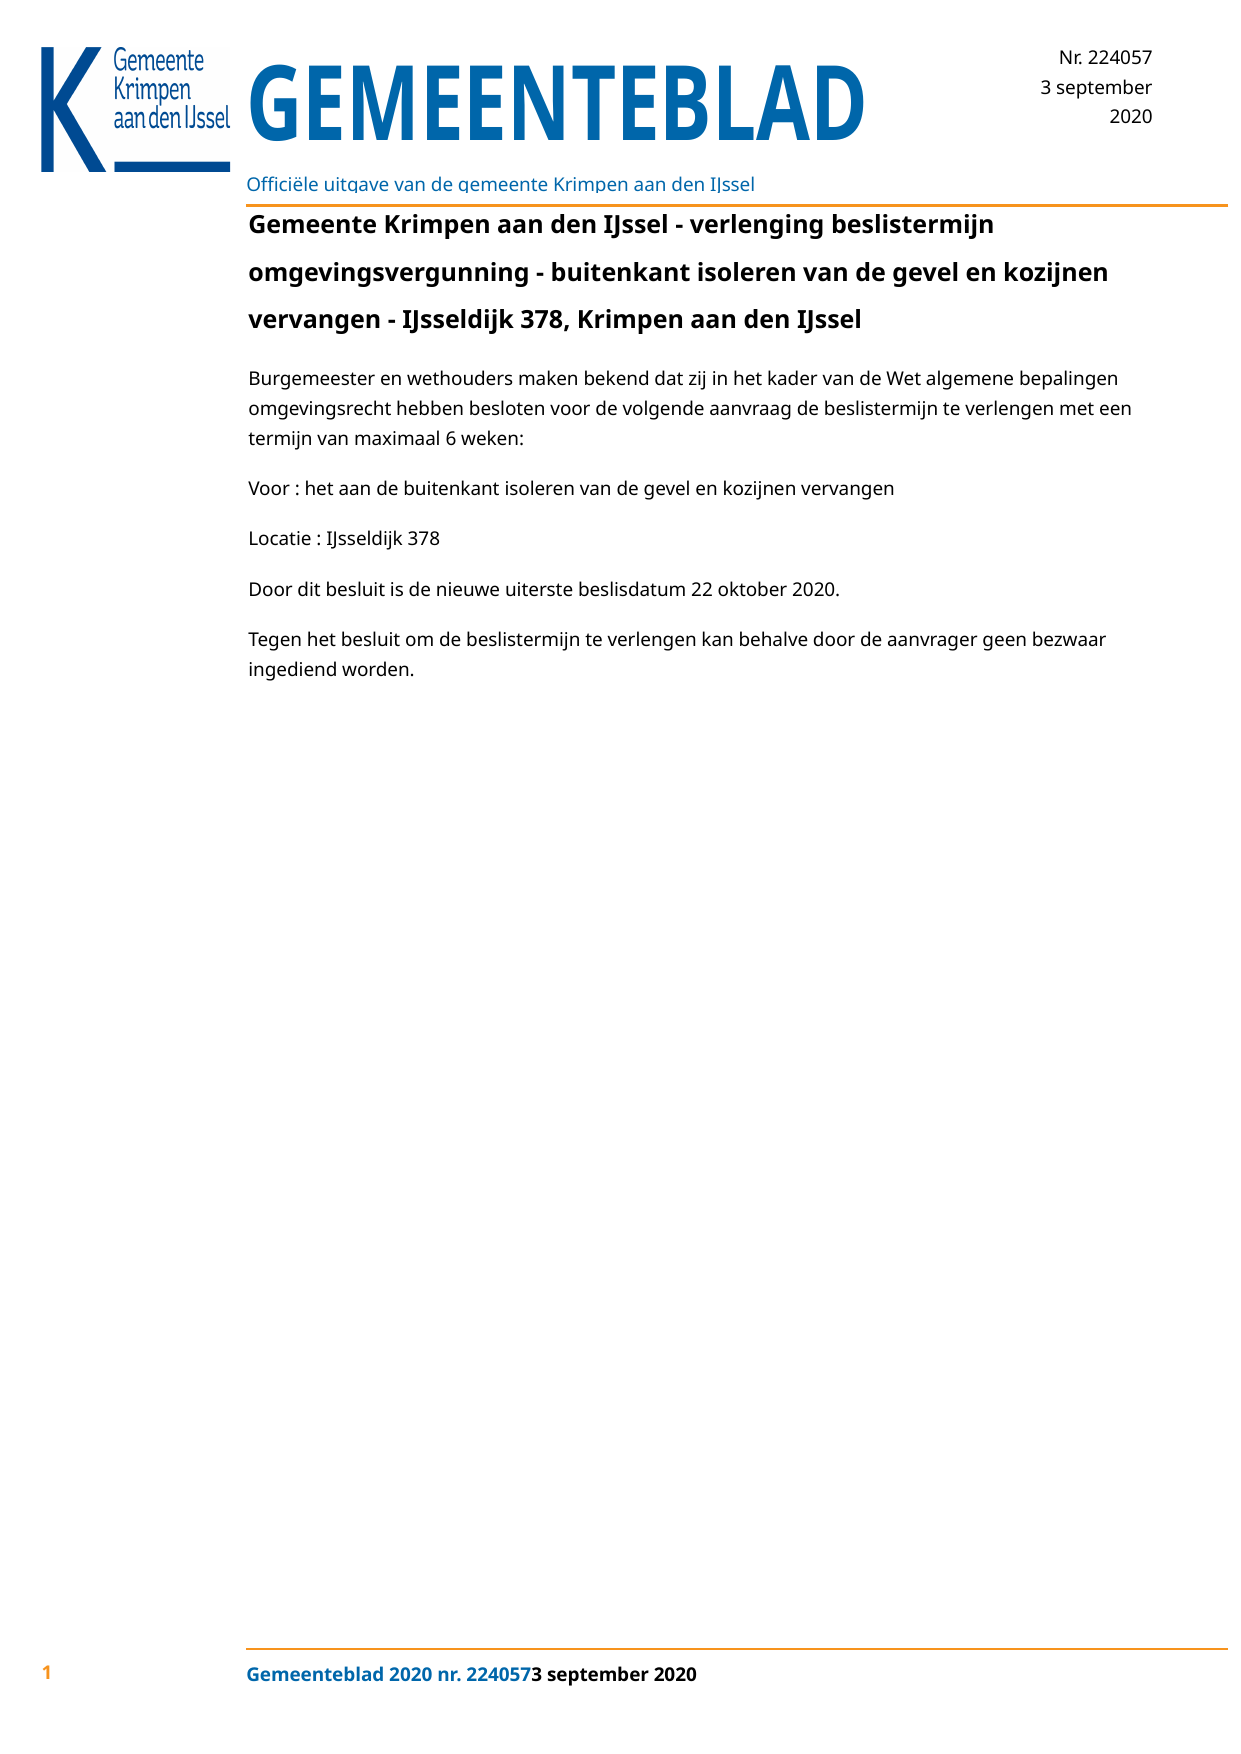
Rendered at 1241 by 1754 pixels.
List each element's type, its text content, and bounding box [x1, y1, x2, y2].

text Voor : het aan de buitenkant isoleren van de gevel en kozijnen vervangen [248, 475, 1152, 501]
text Door dit besluit is de nieuwe uiterste beslisdatum 22 oktober 2020. [248, 576, 1152, 602]
text Gemeente Krimpen aan den IJssel - verlenging beslistermijn omgevingsvergunning - buitenkant isoleren van de gevel en kozijnen vervangen - IJsseldijk 378, Krimpen aan den IJssel [248, 207, 1152, 336]
text Burgemeester en wethouders maken bekend dat zij in het kader van de Wet algemene bepalingen omgevingsrecht hebben besloten voor de volgende aanvraag de beslistermijn te verlengen met een termijn van maximaal 6 weken: [248, 366, 1152, 450]
picture [41, 47, 231, 172]
text Locatie : IJsseldijk 378 [248, 526, 1152, 551]
text Tegen het besluit om de beslistermijn te verlengen kan behalve door de aanvrager geen bezwaar ingediend worden. [248, 626, 1152, 682]
